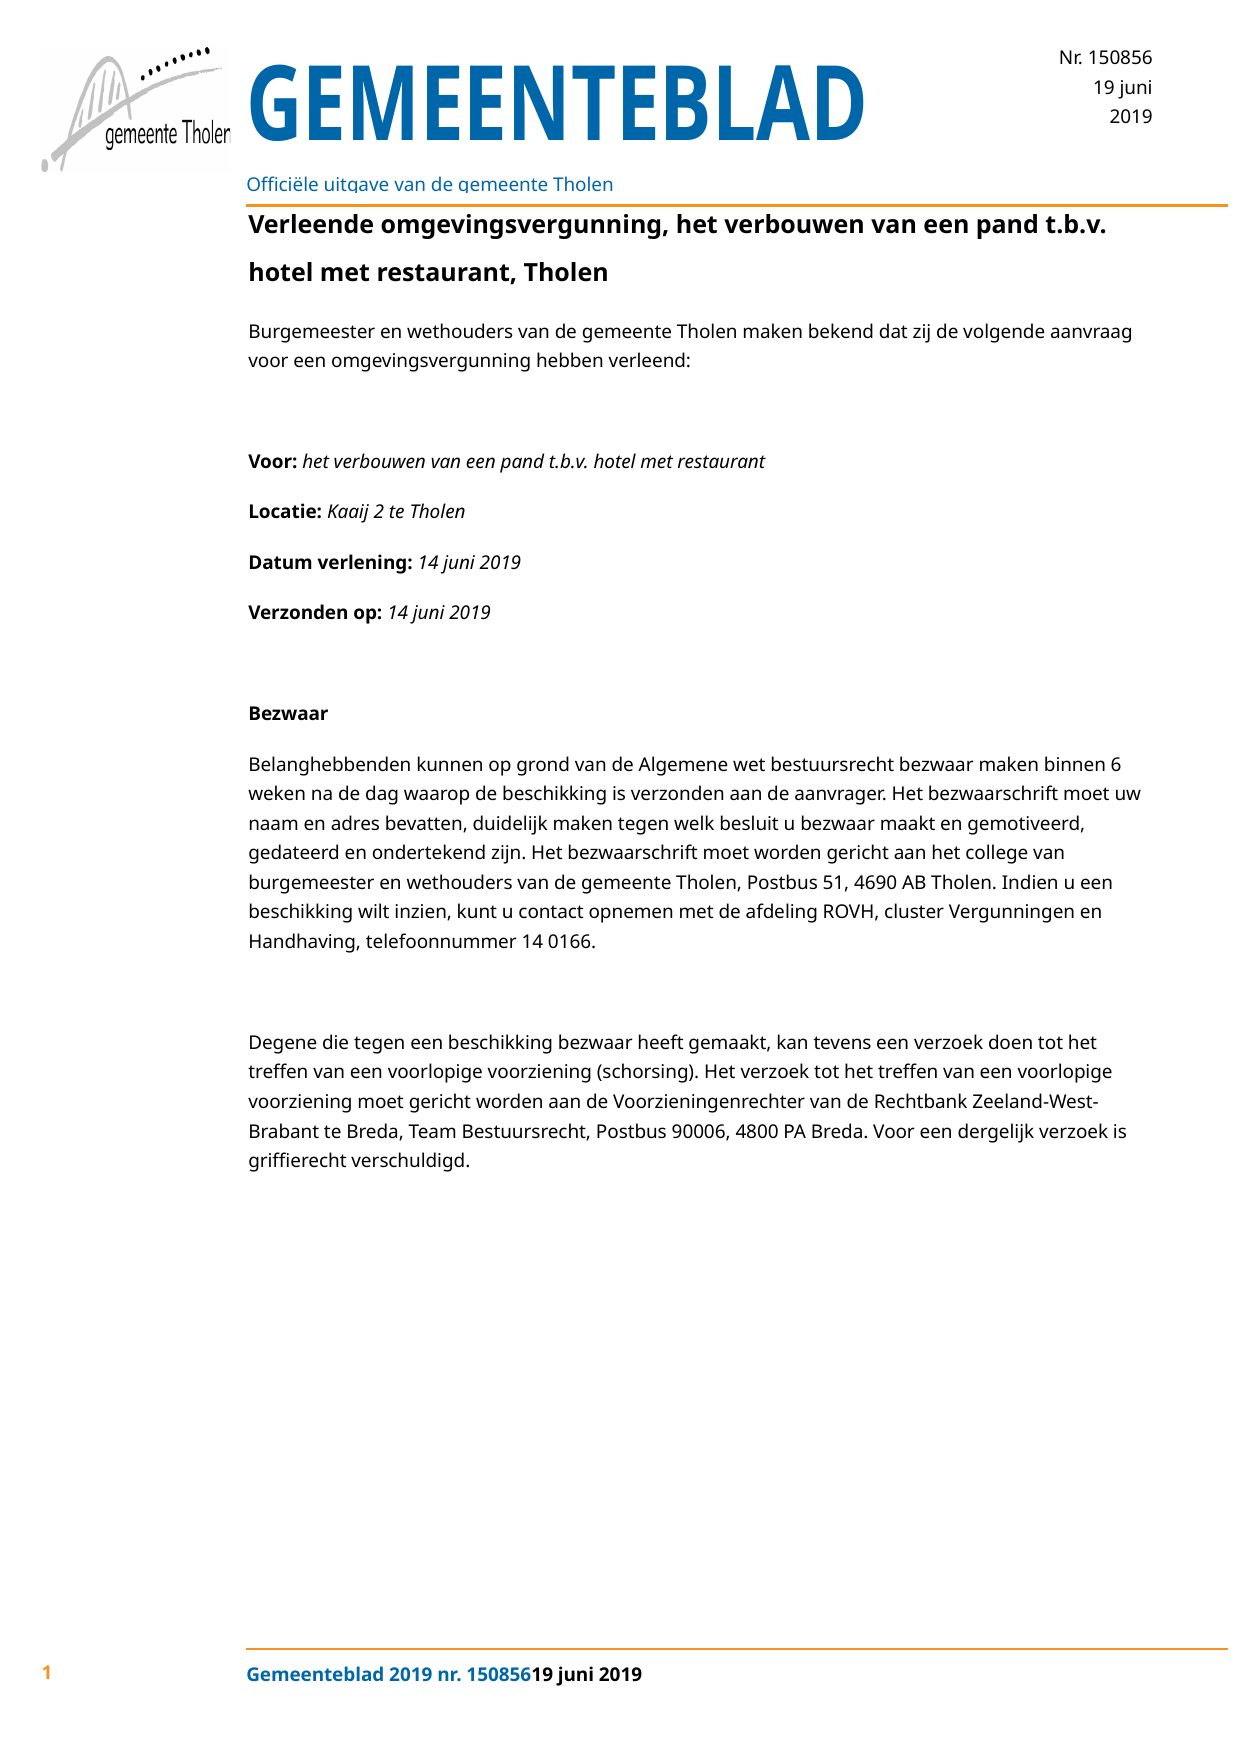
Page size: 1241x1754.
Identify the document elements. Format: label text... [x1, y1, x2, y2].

text Burgemeester en wethouders van de gemeente Tholen maken bekend dat zij de volgende aanvraag voor een omgevingsvergunning hebben verleend: [248, 318, 1152, 373]
text Datum verlening: 14 juni 2019 [248, 549, 1152, 575]
text Bezwaar [248, 700, 1152, 726]
text Verzonden op: 14 juni 2019 [248, 599, 1152, 625]
text Locatie: Kaaij 2 te Tholen [248, 499, 1152, 524]
text Belanghebbenden kunnen op grond van de Algemene wet bestuursrecht bezwaar maken binnen 6 weken na de dag waarop de beschikking is verzonden aan de aanvrager. Het bezwaarschrift moet uw naam en adres bevatten, duidelijk maken tegen welk besluit u bezwaar maakt en gemotiveerd, gedateerd en ondertekend zijn. Het bezwaarschrift moet worden gericht aan het college van burgemeester en wethouders van de gemeente Tholen, Postbus 51, 4690 AB Tholen. Indien u een beschikking wilt inzien, kunt u contact opnemen met de afdeling ROVH, cluster Vergunningen en Handhaving, telefoonnummer 14 0166. [248, 751, 1152, 954]
text Degene die tegen een beschikking bezwaar heeft gemaakt, kan tevens een verzoek doen tot het treffen van een voorlopige voorziening (schorsing). Het verzoek tot het treffen van een voorlopige voorziening moet gericht worden aan de Voorzieningenrechter van de Rechtbank Zeeland-West-Brabant te Breda, Team Bestuursrecht, Postbus 90006, 4800 PA Breda. Voor een dergelijk verzoek is griffierecht verschuldigd. [248, 1029, 1152, 1173]
text Verleende omgevingsvergunning, het verbouwen van een pand t.b.v. hotel met restaurant, Tholen [248, 207, 1152, 288]
text Voor: het verbouwen van een pand t.b.v. hotel met restaurant [248, 448, 1152, 474]
picture [41, 47, 231, 172]
